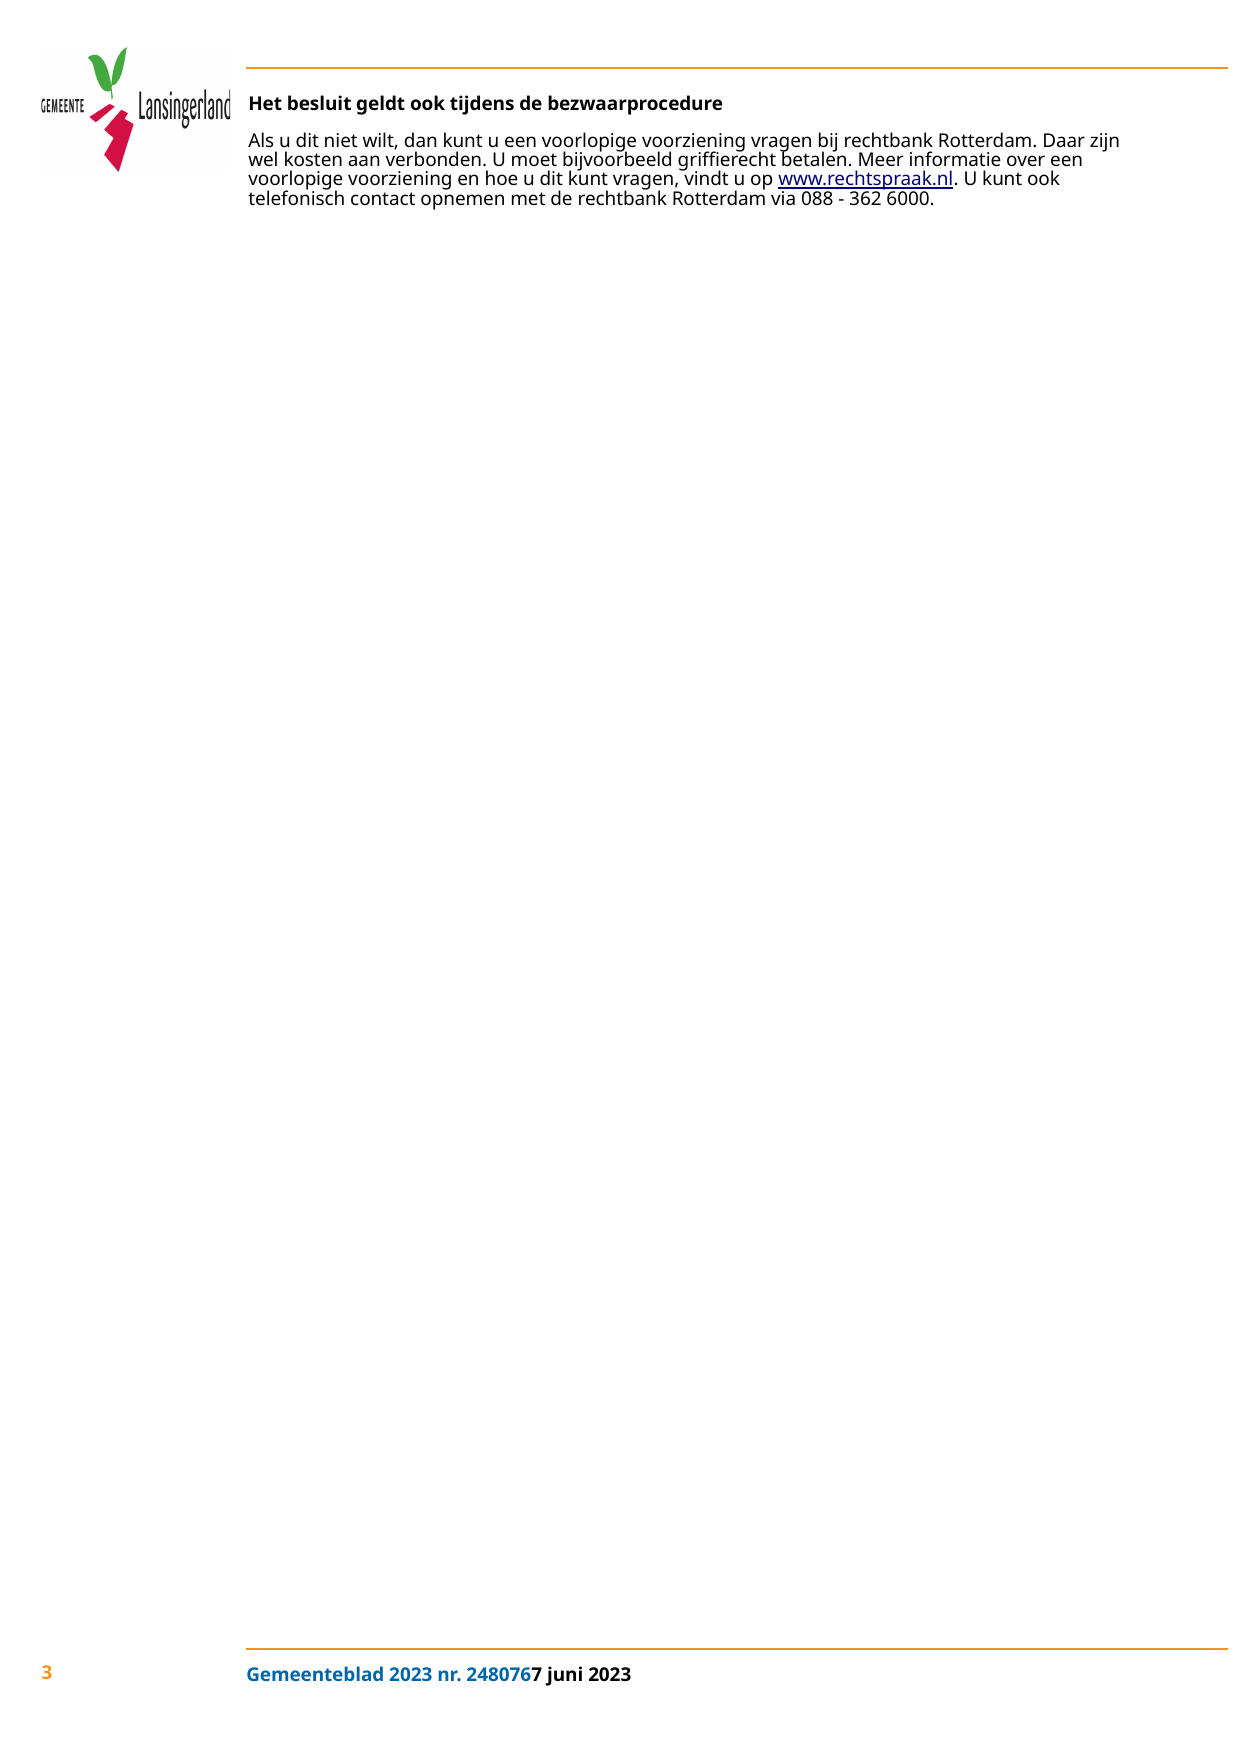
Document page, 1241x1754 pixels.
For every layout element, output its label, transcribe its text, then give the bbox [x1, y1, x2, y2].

text Het besluit geldt ook tijdens de bezwaarprocedure [248, 95, 1152, 114]
picture [41, 47, 231, 172]
text Als u dit niet wilt, dan kunt u een voorlopige voorziening vragen bij rechtbank Rotterdam. Daar zijn wel kosten aan verbonden. U moet bijvoorbeeld griffierecht betalen. Meer informatie over een voorlopige voorziening en hoe u dit kunt vragen, vindt u op www.rechtspraak.nl. U kunt ook telefonisch contact opnemen met de rechtbank Rotterdam via 088 - 362 6000. [248, 132, 1152, 209]
